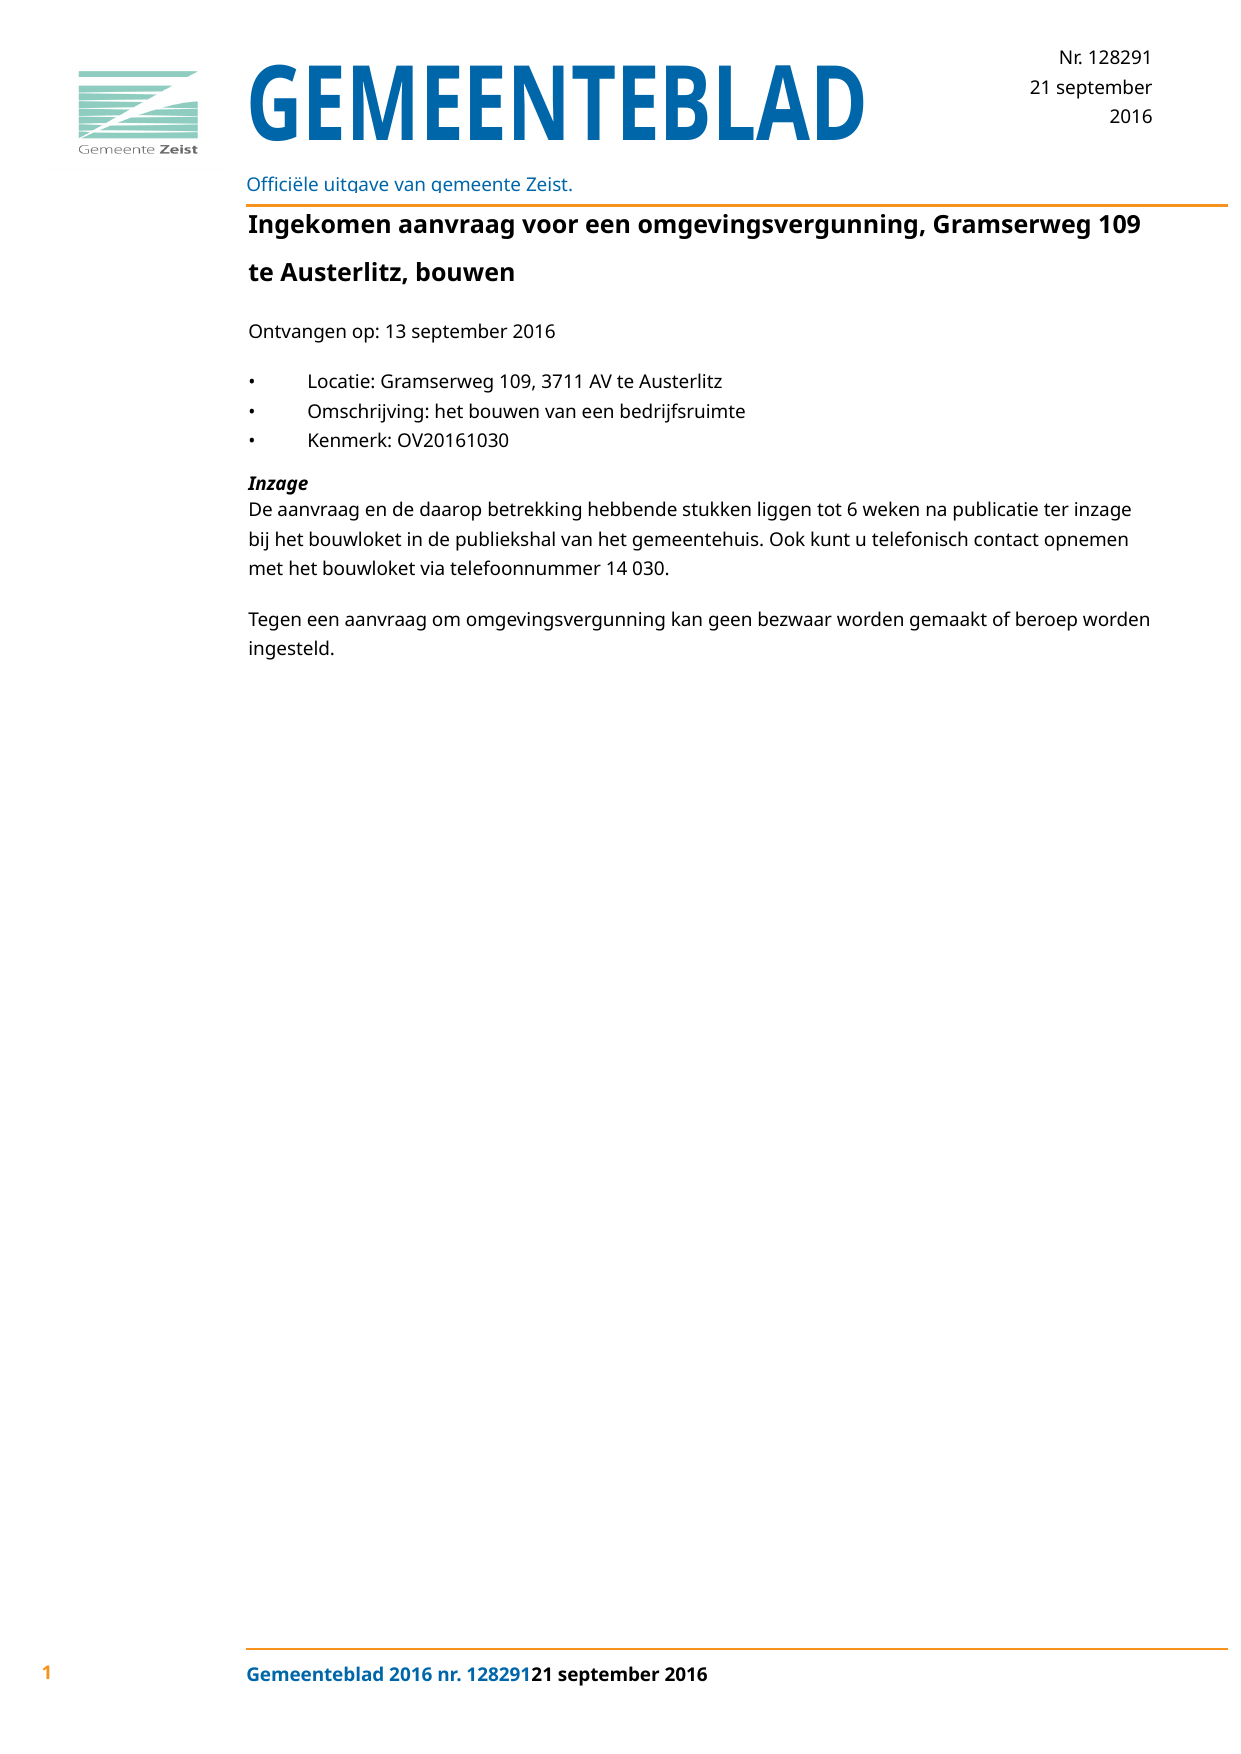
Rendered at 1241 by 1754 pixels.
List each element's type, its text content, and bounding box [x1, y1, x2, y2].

list Locatie: Gramserweg 109, 3711 AV te Austerlitz [248, 368, 1152, 394]
text De aanvraag en de daarop betrekking hebbende stukken liggen tot 6 weken na publicatie ter inzage bij het bouwloket in de publiekshal van het gemeentehuis. Ook kunt u telefonisch contact opnemen met het bouwloket via telefoonnummer 14 030. [248, 496, 1152, 581]
list Kenmerk: OV20161030 [248, 427, 1152, 453]
text Tegen een aanvraag om omgevingsvergunning kan geen bezwaar worden gemaakt of beroep worden ingesteld. [248, 606, 1152, 661]
text Ingekomen aanvraag voor een omgevingsvergunning, Gramserweg 109 te Austerlitz, bouwen [248, 207, 1152, 288]
text Inzage [248, 471, 1152, 496]
list Omschrijving: het bouwen van een bedrijfsruimte [248, 398, 1152, 424]
text Ontvangen op: 13 september 2016 [248, 318, 1152, 344]
picture [41, 47, 231, 172]
